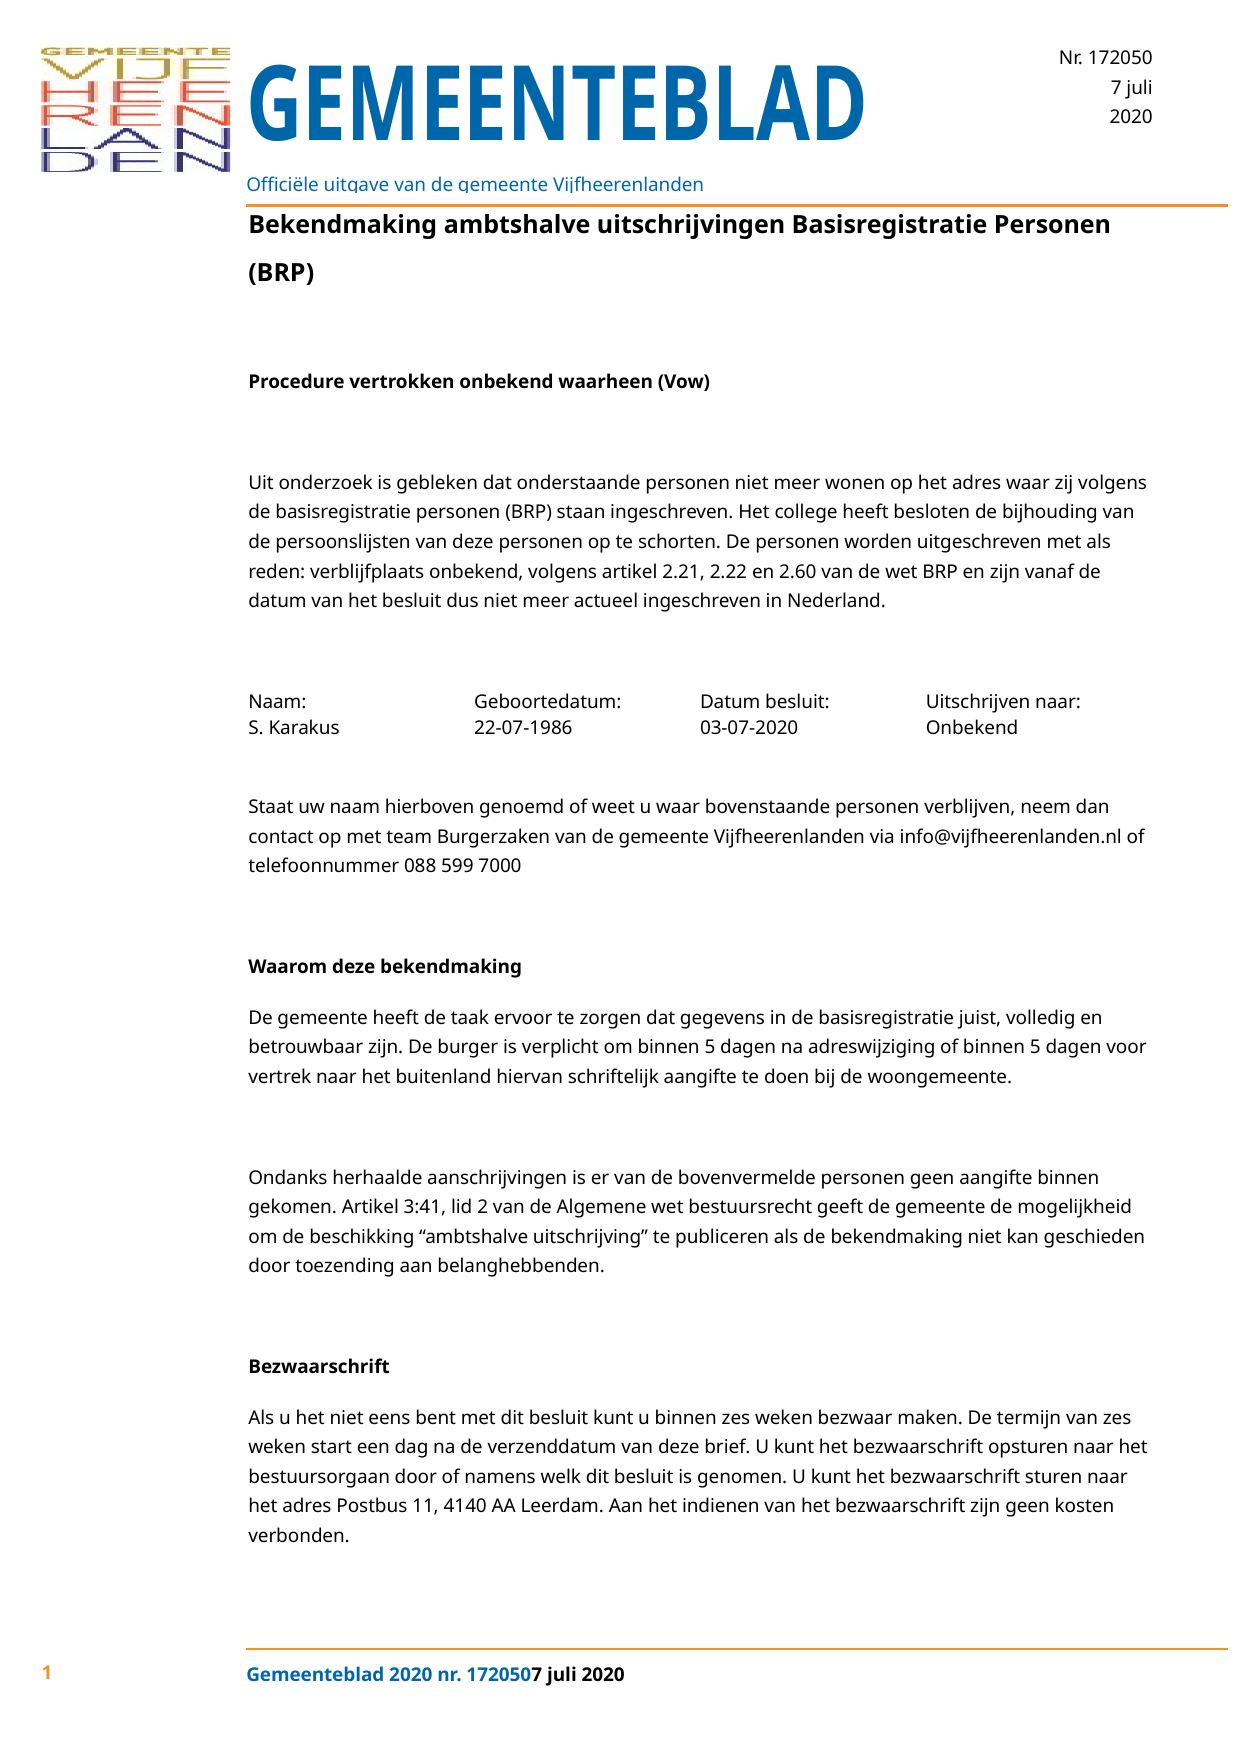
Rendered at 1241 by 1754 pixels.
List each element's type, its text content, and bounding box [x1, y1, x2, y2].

text Bekendmaking ambtshalve uitschrijvingen Basisregistratie Personen (BRP) [248, 207, 1152, 288]
table_cell Onbekend [926, 714, 1152, 740]
table_cell 03-07-2020 [700, 714, 926, 740]
text De gemeente heeft de taak ervoor te zorgen dat gegevens in de basisregistratie juist, volledig en betrouwbaar zijn. De burger is verplicht om binnen 5 dagen na adreswijziging of binnen 5 dagen voor vertrek naar het buitenland hiervan schriftelijk aangifte te doen bij de woongemeente. [248, 1004, 1152, 1089]
table_cell S. Karakus [248, 714, 474, 740]
text Uit onderzoek is gebleken dat onderstaande personen niet meer wonen op het adres waar zij volgens de basisregistratie personen (BRP) staan ingeschreven. Het college heeft besloten de bijhouding van de persoonslijsten van deze personen op te schorten. De personen worden uitgeschreven met als reden: verblijfplaats onbekend, volgens artikel 2.21, 2.22 en 2.60 van de wet BRP en zijn vanaf de datum van het besluit dus niet meer actueel ingeschreven in Nederland. [248, 469, 1152, 613]
table_header Naam: [248, 689, 474, 714]
text Ondanks herhaalde aanschrijvingen is er van de bovenvermelde personen geen aangifte binnen gekomen. Artikel 3:41, lid 2 van de Algemene wet bestuursrecht geeft de gemeente de mogelijkheid om de beschikking “ambtshalve uitschrijving” te publiceren als de bekendmaking niet kan geschieden door toezending aan belanghebbenden. [248, 1164, 1152, 1278]
picture [41, 47, 231, 172]
table_header Geboortedatum: [474, 689, 700, 714]
table_cell 22-07-1986 [474, 714, 700, 740]
text Staat uw naam hierboven genoemd of weet u waar bovenstaande personen verblijven, neem dan contact op met team Burgerzaken van de gemeente Vijfheerenlanden via info@vijfheerenlanden.nl of telefoonnummer 088 599 7000 [248, 793, 1152, 878]
table_header Datum besluit: [700, 689, 926, 714]
text Waarom deze bekendmaking [248, 953, 1152, 979]
text Bezwaarschrift [248, 1353, 1152, 1379]
text Als u het niet eens bent met dit besluit kunt u binnen zes weken bezwaar maken. De termijn van zes weken start een dag na de verzenddatum van deze brief. U kunt het bezwaarschrift opsturen naar het bestuursorgaan door of namens welk dit besluit is genomen. U kunt het bezwaarschrift sturen naar het adres Postbus 11, 4140 AA Leerdam. Aan het indienen van het bezwaarschrift zijn geen kosten verbonden. [248, 1404, 1152, 1548]
table_header Uitschrijven naar: [926, 689, 1152, 714]
text Procedure vertrokken onbekend waarheen (Vow) [248, 368, 1152, 394]
